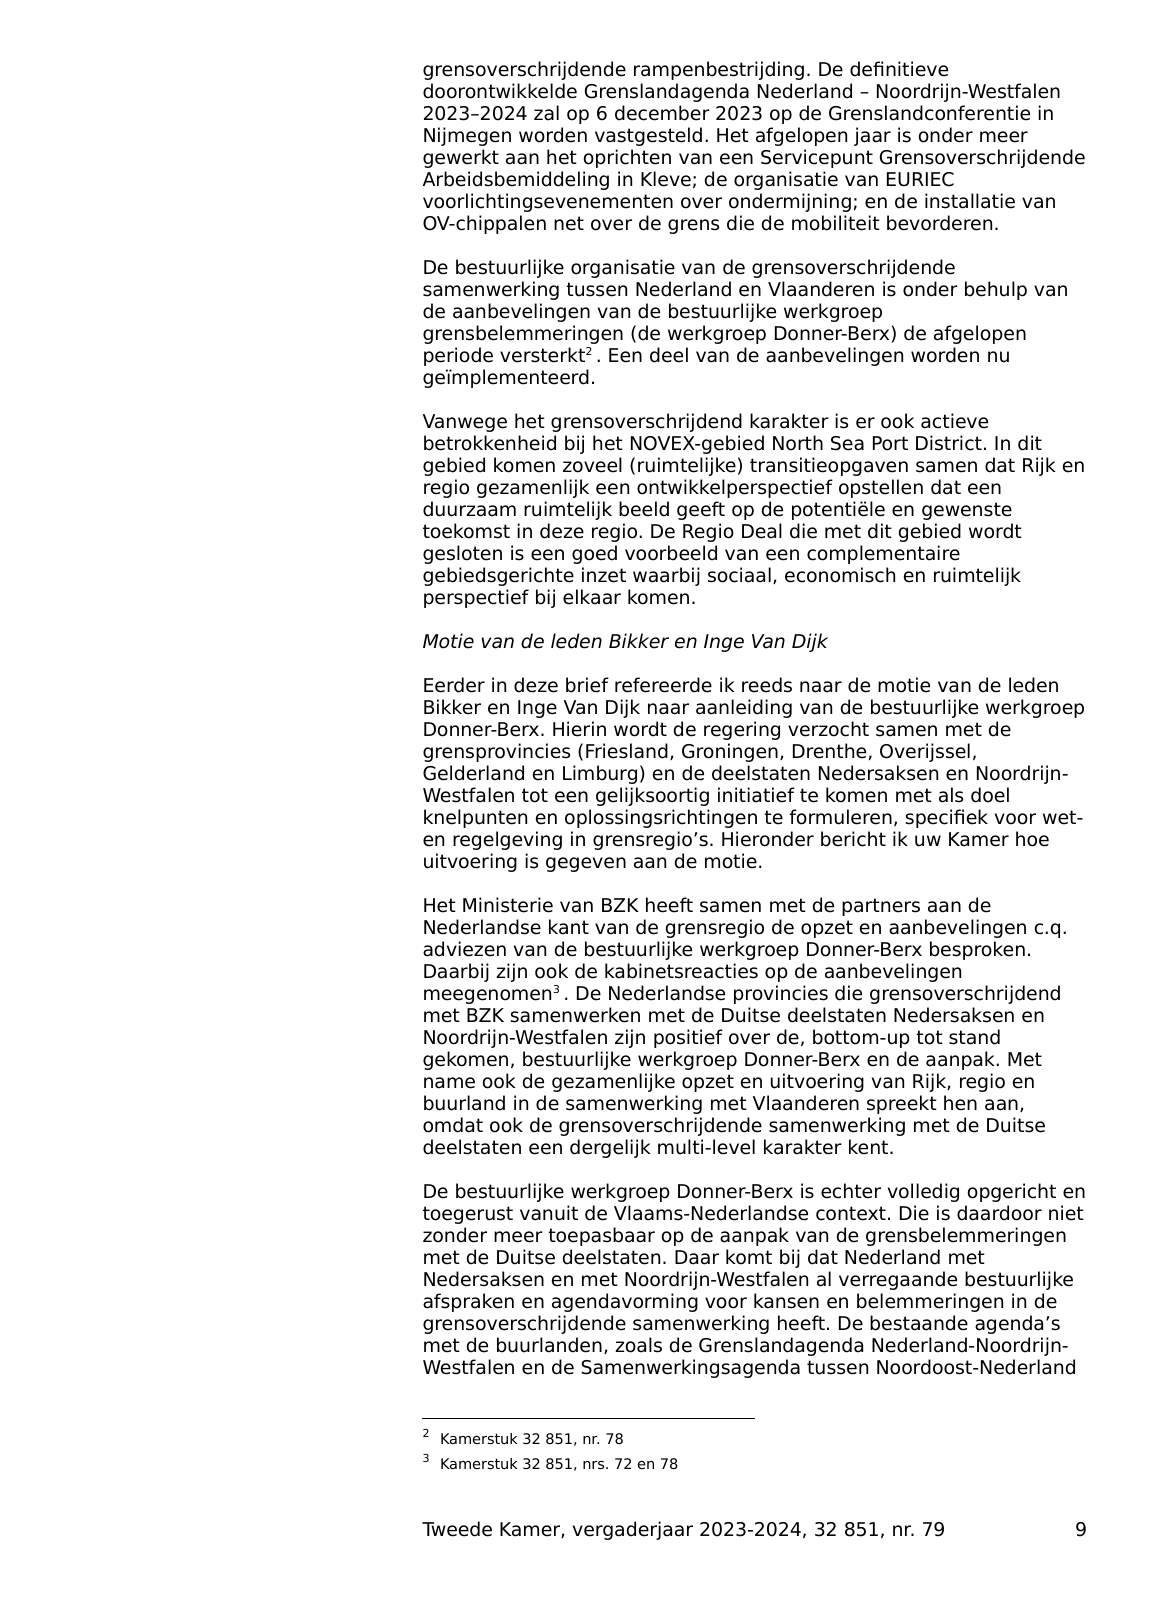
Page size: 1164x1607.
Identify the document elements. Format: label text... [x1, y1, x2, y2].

text De bestuurlijke organisatie van de grensoverschrijdende samenwerking tussen Nederland en Vlaanderen is onder behulp van de aanbevelingen van de bestuurlijke werkgroep grensbelemmeringen (de werkgroep Donner-Berx) de afgelopen periode versterkt. Een deel van de aanbevelingen worden nu geïmplementeerd. [422, 257, 1087, 389]
subtitle Motie van de leden Bikker en Inge Van Dijk [422, 631, 1087, 653]
text Kamerstuk 32 851, nrs. 72 en 78 [422, 1452, 1087, 1474]
text Kamerstuk 32 851, nr. 78 [422, 1427, 1087, 1449]
text De bestuurlijke werkgroep Donner-Berx is echter volledig opgericht en toegerust vanuit de Vlaams-Nederlandse context. Die is daardoor niet zonder meer toepasbaar op de aanpak van de grensbelemmeringen met de Duitse deelstaten. Daar komt bij dat Nederland met Nedersaksen en met Noordrijn-Westfalen al verregaande bestuurlijke afspraken en agendavorming voor kansen en belemmeringen in de grensoverschrijdende samenwerking heeft. De bestaande agenda’s met de buurlanden, zoals de Grenslandagenda Nederland-Noordrijn-Westfalen en de Samenwerkingsagenda tussen Noordoost-Nederland [422, 1181, 1087, 1379]
text grensoverschrijdende rampenbestrijding. De definitieve doorontwikkelde Grenslandagenda Nederland – Noordrijn-Westfalen 2023–2024 zal op 6 december 2023 op de Grenslandconferentie in Nijmegen worden vastgesteld. Het afgelopen jaar is onder meer gewerkt aan het oprichten van een Servicepunt Grensoverschrijdende Arbeidsbemiddeling in Kleve; de organisatie van EURIEC voorlichtingsevenementen over ondermijning; en de installatie van OV-chippalen net over de grens die de mobiliteit bevorderen. [422, 59, 1087, 235]
text Eerder in deze brief refereerde ik reeds naar de motie van de leden Bikker en Inge Van Dijk naar aanleiding van de bestuurlijke werkgroep Donner-Berx. Hierin wordt de regering verzocht samen met de grensprovincies (Friesland, Groningen, Drenthe, Overijssel, Gelderland en Limburg) en de deelstaten Nedersaksen en Noordrijn-Westfalen tot een gelijksoortig initiatief te komen met als doel knelpunten en oplossingsrichtingen te formuleren, specifiek voor wet- en regelgeving in grensregio’s. Hieronder bericht ik uw Kamer hoe uitvoering is gegeven aan de motie. [422, 675, 1087, 873]
text Vanwege het grensoverschrijdend karakter is er ook actieve betrokkenheid bij het NOVEX-gebied North Sea Port District. In dit gebied komen zoveel (ruimtelijke) transitieopgaven samen dat Rijk en regio gezamenlijk een ontwikkelperspectief opstellen dat een duurzaam ruimtelijk beeld geeft op de potentiële en gewenste toekomst in deze regio. De Regio Deal die met dit gebied wordt gesloten is een goed voorbeeld van een complementaire gebiedsgerichte inzet waarbij sociaal, economisch en ruimtelijk perspectief bij elkaar komen. [422, 411, 1087, 609]
text Het Ministerie van BZK heeft samen met de partners aan de Nederlandse kant van de grensregio de opzet en aanbevelingen c.q. adviezen van de bestuurlijke werkgroep Donner-Berx besproken. Daarbij zijn ook de kabinetsreacties op de aanbevelingen meegenomen. De Nederlandse provincies die grensoverschrijdend met BZK samenwerken met de Duitse deelstaten Nedersaksen en Noordrijn-Westfalen zijn positief over de, bottom-up tot stand gekomen, bestuurlijke werkgroep Donner-Berx en de aanpak. Met name ook de gezamenlijke opzet en uitvoering van Rijk, regio en buurland in de samenwerking met Vlaanderen spreekt hen aan, omdat ook de grensoverschrijdende samenwerking met de Duitse deelstaten een dergelijk multi-level karakter kent. [422, 895, 1087, 1159]
